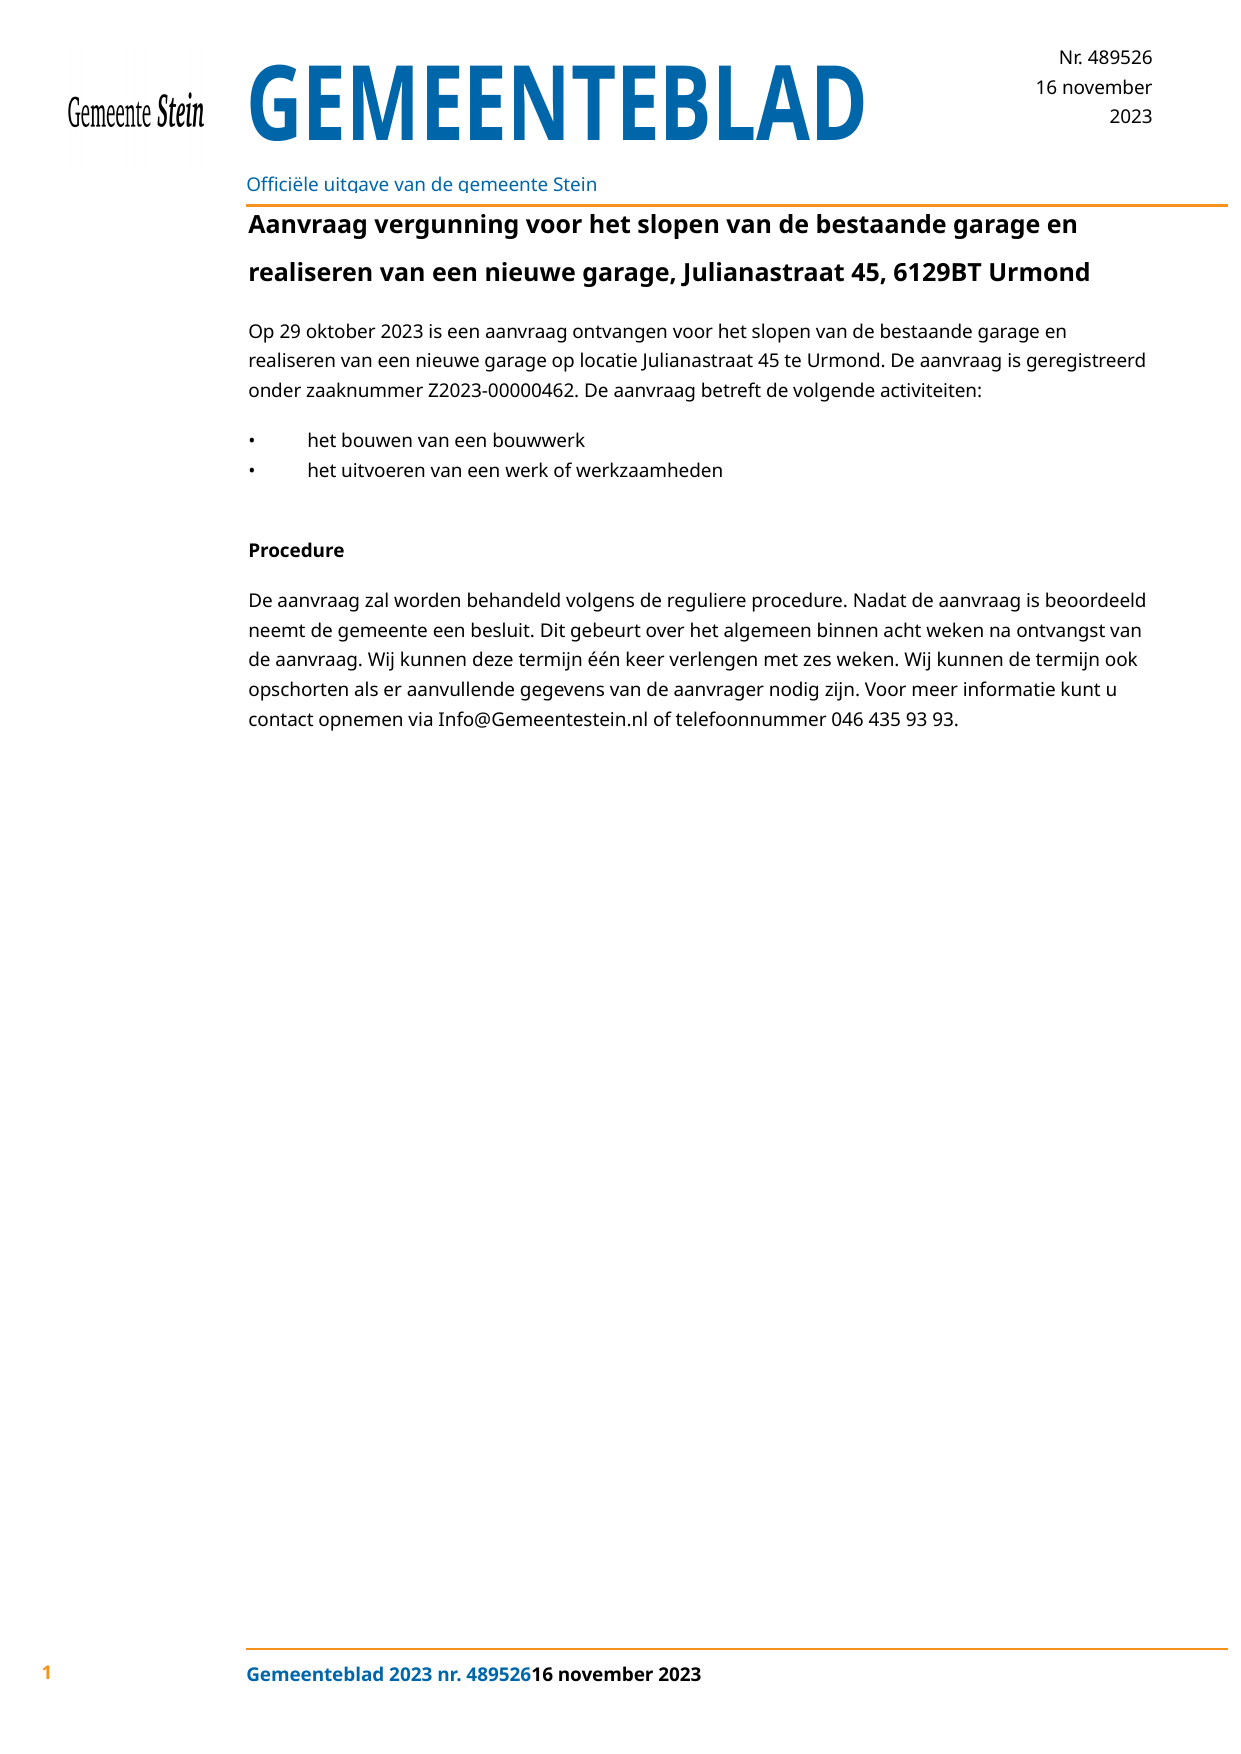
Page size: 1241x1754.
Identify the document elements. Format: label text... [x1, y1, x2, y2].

list het uitvoeren van een werk of werkzaamheden [248, 457, 1152, 483]
picture [41, 47, 231, 172]
list het bouwen van een bouwwerk [248, 427, 1152, 453]
text Op 29 oktober 2023 is een aanvraag ontvangen voor het slopen van de bestaande garage en realiseren van een nieuwe garage op locatie Julianastraat 45 te Urmond. De aanvraag is geregistreerd onder zaaknummer Z2023-00000462. De aanvraag betreft de volgende activiteiten: [248, 318, 1152, 403]
text Procedure [248, 537, 1152, 563]
text De aanvraag zal worden behandeld volgens de reguliere procedure. Nadat de aanvraag is beoordeeld neemt de gemeente een besluit. Dit gebeurt over het algemeen binnen acht weken na ontvangst van de aanvraag. Wij kunnen deze termijn één keer verlengen met zes weken. Wij kunnen de termijn ook opschorten als er aanvullende gegevens van de aanvrager nodig zijn. Voor meer informatie kunt u contact opnemen via Info@Gemeentestein.nl of telefoonnummer 046 435 93 93. [248, 587, 1152, 732]
text Aanvraag vergunning voor het slopen van de bestaande garage en realiseren van een nieuwe garage, Julianastraat 45, 6129BT Urmond [248, 207, 1152, 288]
